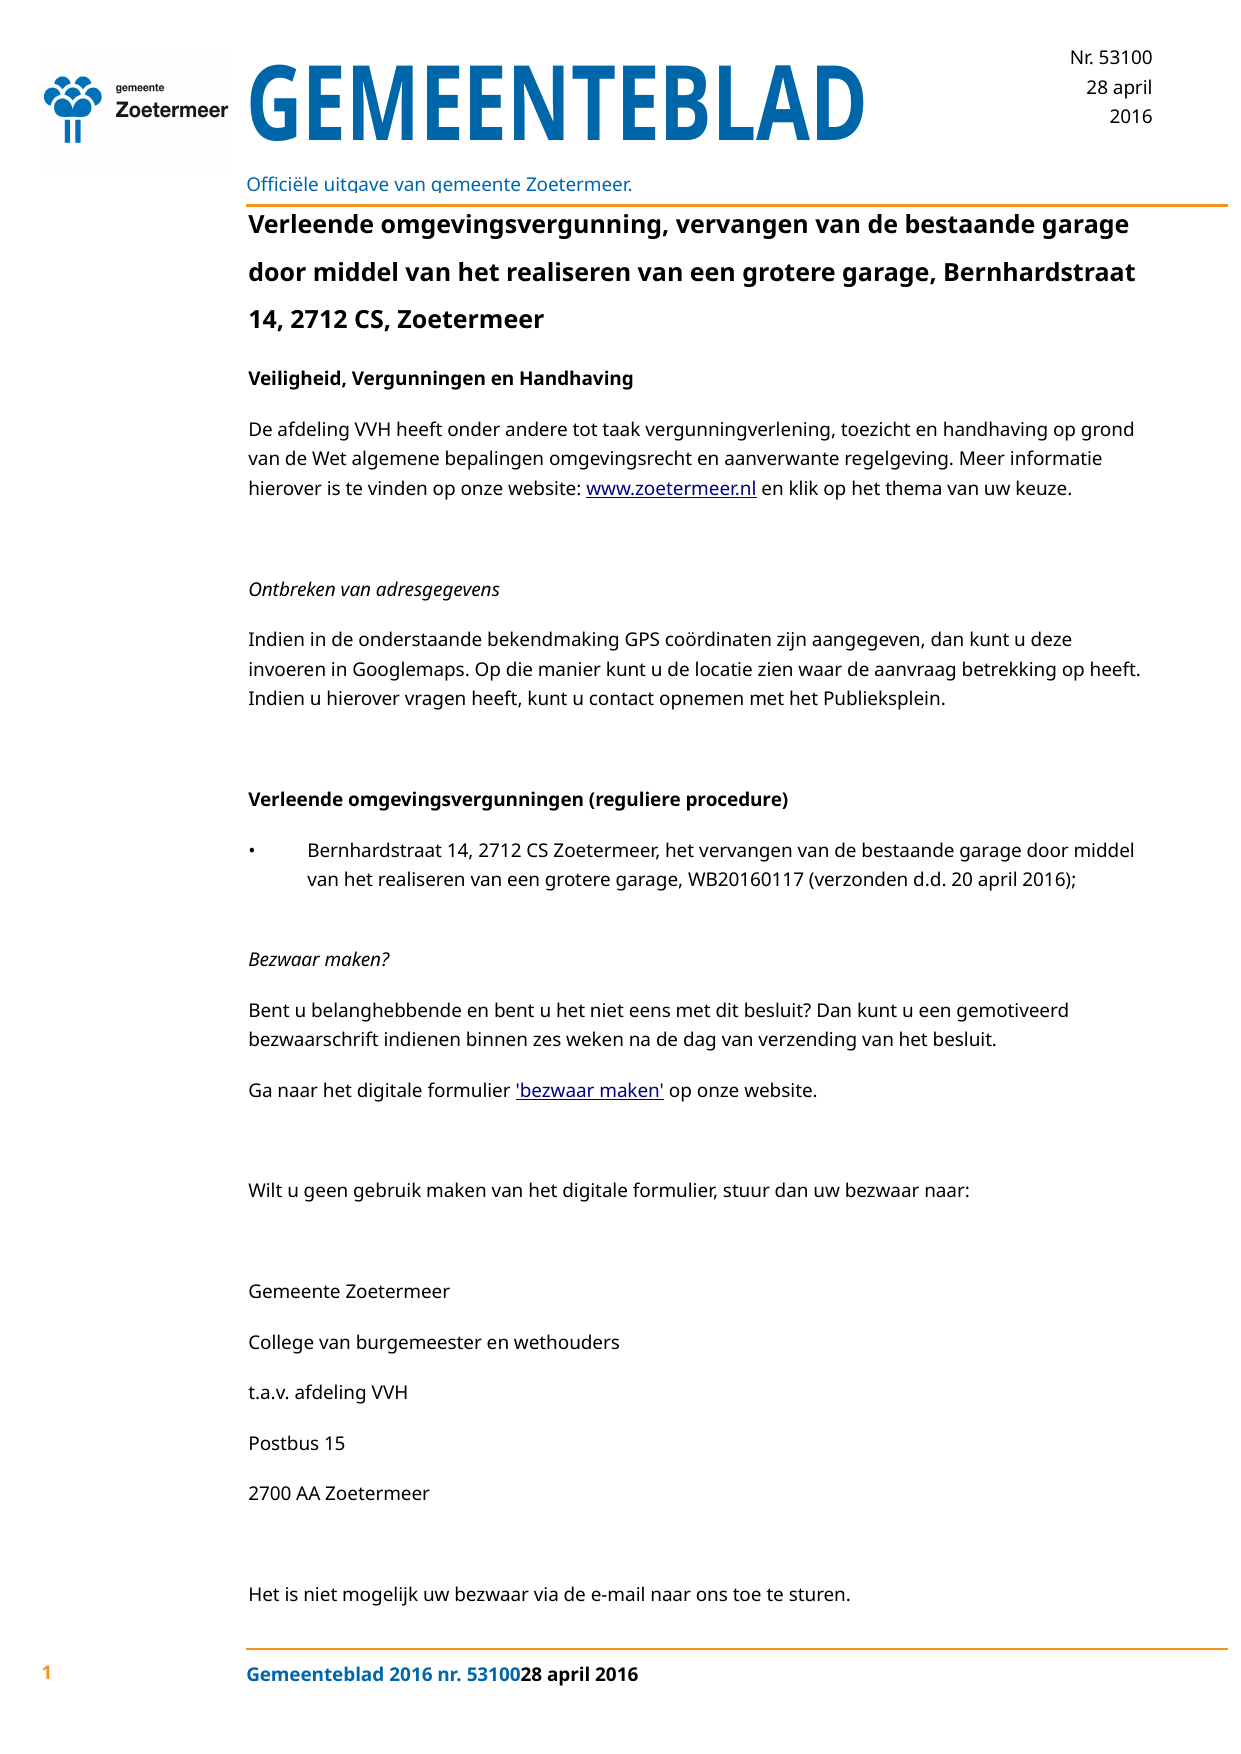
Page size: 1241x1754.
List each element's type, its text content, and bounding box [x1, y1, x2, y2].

text t.a.v. afdeling VVH [248, 1379, 1152, 1405]
text Verleende omgevingsvergunningen (reguliere procedure) [248, 786, 1152, 812]
text Gemeente Zoetermeer [248, 1278, 1152, 1304]
text Verleende omgevingsvergunning, vervangen van de bestaande garage door middel van het realiseren van een grotere garage, Bernhardstraat 14, 2712 CS, Zoetermeer [248, 207, 1152, 336]
text Indien in de onderstaande bekendmaking GPS coördinaten zijn aangegeven, dan kunt u deze invoeren in Googlemaps. Op die manier kunt u de locatie zien waar de aanvraag betrekking op heeft. Indien u hierover vragen heeft, kunt u contact opnemen met het Publieksplein. [248, 626, 1152, 711]
text Bent u belanghebbende en bent u het niet eens met dit besluit? Dan kunt u een gemotiveerd bezwaarschrift indienen binnen zes weken na de dag van verzending van het besluit. [248, 997, 1152, 1052]
list Bernhardstraat 14, 2712 CS Zoetermeer, het vervangen van de bestaande garage door middel van het realiseren van een grotere garage, WB20160117 (verzonden d.d. 20 april 2016); [248, 837, 1152, 892]
text 2700 AA Zoetermeer [248, 1480, 1152, 1506]
text De afdeling VVH heeft onder andere tot taak vergunningverlening, toezicht en handhaving op grond van de Wet algemene bepalingen omgevingsrecht en aanverwante regelgeving. Meer informatie hierover is te vinden op onze website: www.zoetermeer.nl en klik op het thema van uw keuze. [248, 416, 1152, 501]
text Ga naar het digitale formulier 'bezwaar maken' op onze website. [248, 1077, 1152, 1102]
text College van burgemeester en wethouders [248, 1329, 1152, 1354]
text Wilt u geen gebruik maken van het digitale formulier, stuur dan uw bezwaar naar: [248, 1178, 1152, 1203]
text Het is niet mogelijk uw bezwaar via de e-mail naar ons toe te sturen. [248, 1581, 1152, 1607]
text Ontbreken van adresgegevens [248, 576, 1152, 602]
picture [41, 47, 231, 172]
text Postbus 15 [248, 1430, 1152, 1455]
text Bezwaar maken? [248, 946, 1152, 972]
text Veiligheid, Vergunningen en Handhaving [248, 366, 1152, 391]
